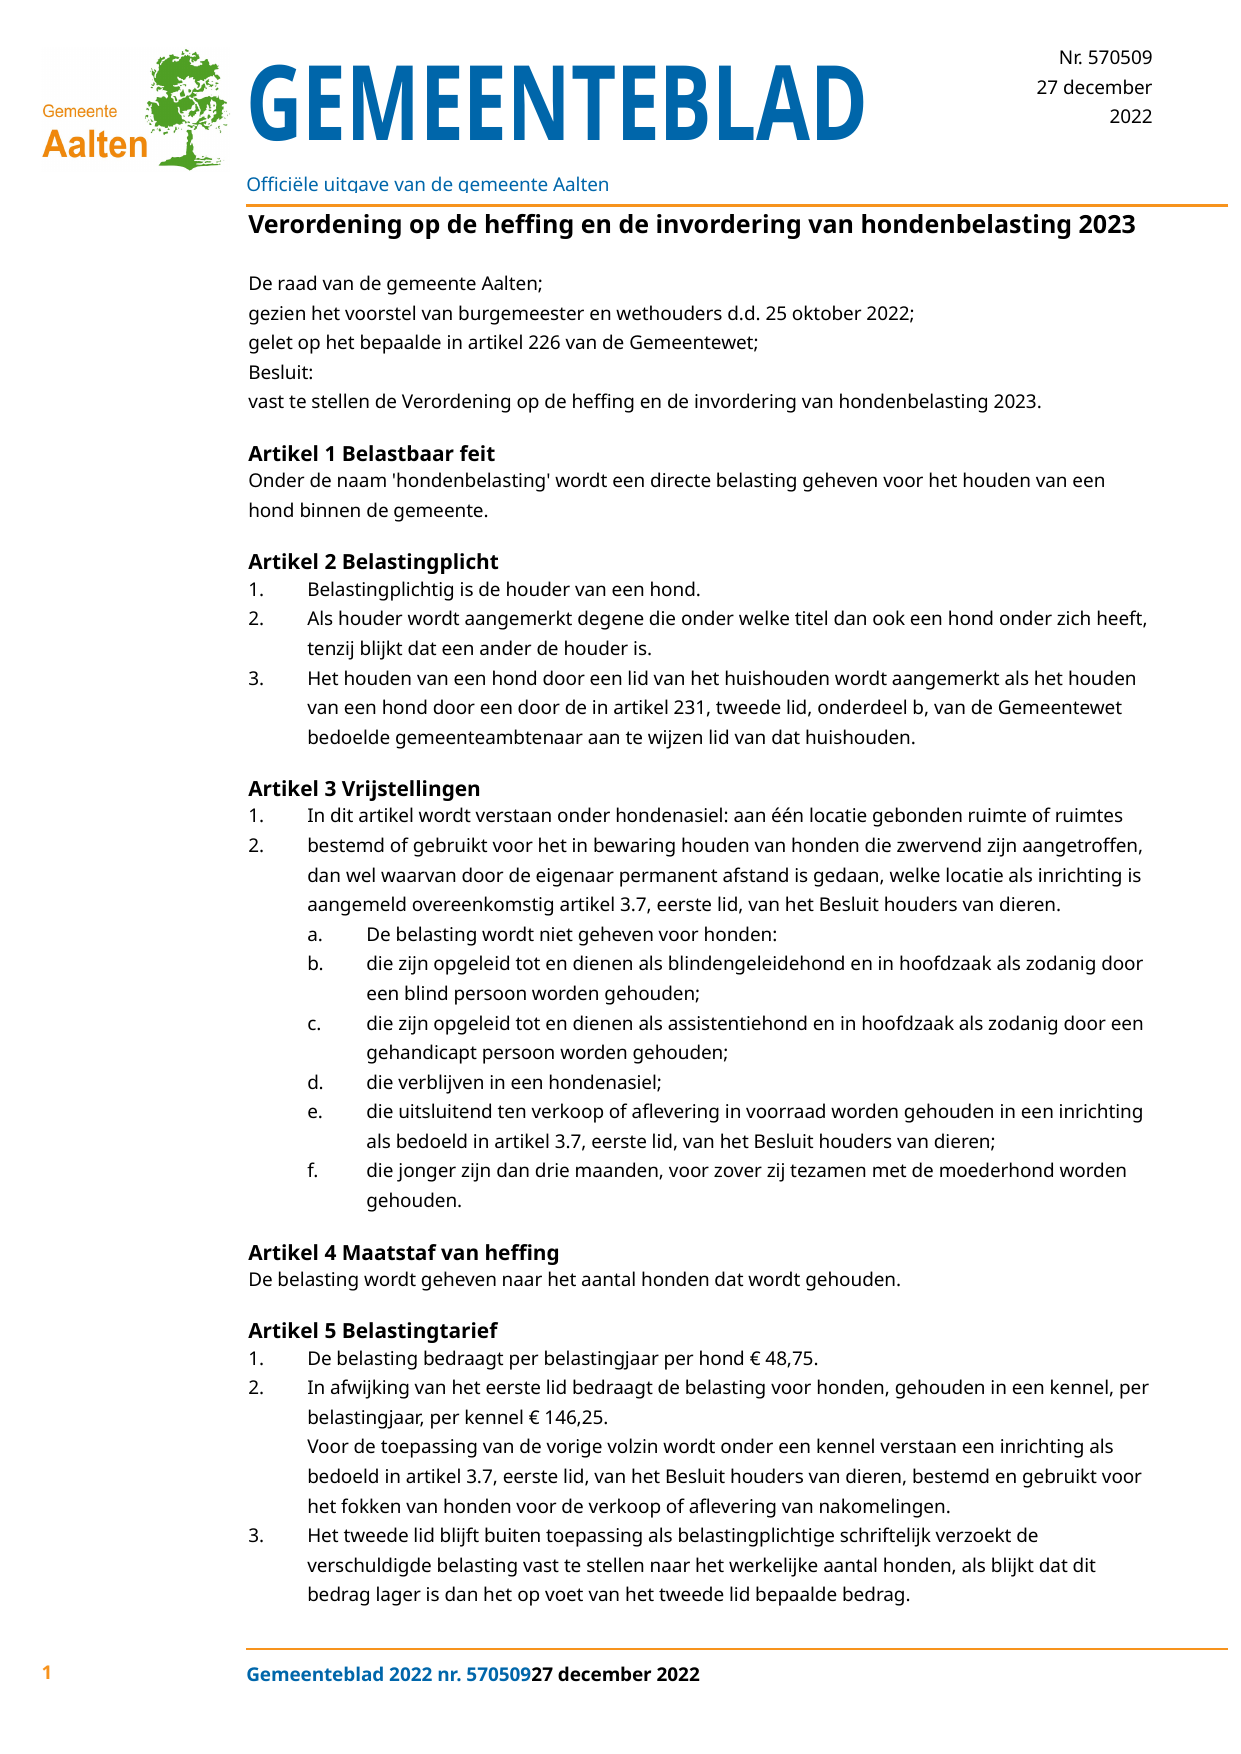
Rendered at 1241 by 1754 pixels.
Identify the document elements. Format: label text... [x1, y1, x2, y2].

text De belasting wordt geheven naar het aantal honden dat wordt gehouden. [248, 1266, 1152, 1292]
text Verordening op de heffing en de invordering van hondenbelasting 2023 [248, 207, 1152, 241]
list De belasting bedraagt per belastingjaar per hond € 48,75. [248, 1345, 1152, 1371]
list Belastingplichtig is de houder van een hond. [248, 576, 1152, 602]
text Besluit: [248, 359, 1152, 385]
list In afwijking van het eerste lid bedraagt de belasting voor honden, gehouden in een kennel, per belastingjaar, per kennel € 146,25. [248, 1374, 1152, 1430]
list De belasting wordt niet geheven voor honden: [307, 921, 1152, 947]
list die verblijven in een hondenasiel; [307, 1069, 1152, 1095]
list bestemd of gebruikt voor het in bewaring houden van honden die zwervend zijn aangetroffen, dan wel waarvan door de eigenaar permanent afstand is gedaan, welke locatie als inrichting is aangemeld overeenkomstig artikel 3.7, eerste lid, van het Besluit houders van dieren. [248, 832, 1152, 917]
text vast te stellen de Verordening op de heffing en de invordering van hondenbelasting 2023. [248, 389, 1152, 414]
list die jonger zijn dan drie maanden, voor zover zij tezamen met de moederhond worden gehouden. [307, 1158, 1152, 1213]
text gelet op het bepaalde in artikel 226 van de Gemeentewet; [248, 329, 1152, 355]
text Artikel 4 Maatstaf van heffing [248, 1238, 1152, 1266]
text gezien het voorstel van burgemeester en wethouders d.d. 25 oktober 2022; [248, 300, 1152, 326]
text Artikel 3 Vrijstellingen [248, 774, 1152, 803]
picture [41, 47, 231, 172]
list die zijn opgeleid tot en dienen als assistentiehond en in hoofdzaak als zodanig door een gehandicapt persoon worden gehouden; [307, 1010, 1152, 1065]
list Als houder wordt aangemerkt degene die onder welke titel dan ook een hond onder zich heeft, tenzij blijkt dat een ander de houder is. [248, 606, 1152, 661]
list Voor de toepassing van de vorige volzin wordt onder een kennel verstaan een inrichting als bedoeld in artikel 3.7, eerste lid, van het Besluit houders van dieren, bestemd en gebruikt voor het fokken van honden voor de verkoop of aflevering van nakomelingen. [248, 1434, 1152, 1519]
list die zijn opgeleid tot en dienen als blindengeleidehond en in hoofdzaak als zodanig door een blind persoon worden gehouden; [307, 951, 1152, 1006]
list Het tweede lid blijft buiten toepassing als belastingplichtige schriftelijk verzoekt de verschuldigde belasting vast te stellen naar het werkelijke aantal honden, als blijkt dat dit bedrag lager is dan het op voet van het tweede lid bepaalde bedrag. [248, 1522, 1152, 1607]
list die uitsluitend ten verkoop of aflevering in voorraad worden gehouden in een inrichting als bedoeld in artikel 3.7, eerste lid, van het Besluit houders van dieren; [307, 1098, 1152, 1154]
text Artikel 5 Belastingtarief [248, 1317, 1152, 1345]
text Onder de naam 'hondenbelasting' wordt een directe belasting geheven voor het houden van een hond binnen de gemeente. [248, 467, 1152, 523]
list In dit artikel wordt verstaan onder hondenasiel: aan één locatie gebonden ruimte of ruimtes [248, 803, 1152, 828]
text Artikel 1 Belastbaar feit [248, 439, 1152, 467]
text Artikel 2 Belastingplicht [248, 547, 1152, 576]
text De raad van de gemeente Aalten; [248, 270, 1152, 296]
list Het houden van een hond door een lid van het huishouden wordt aangemerkt als het houden van een hond door een door de in artikel 231, tweede lid, onderdeel b, van de Gemeentewet bedoelde gemeenteambtenaar aan te wijzen lid van dat huishouden. [248, 665, 1152, 749]
